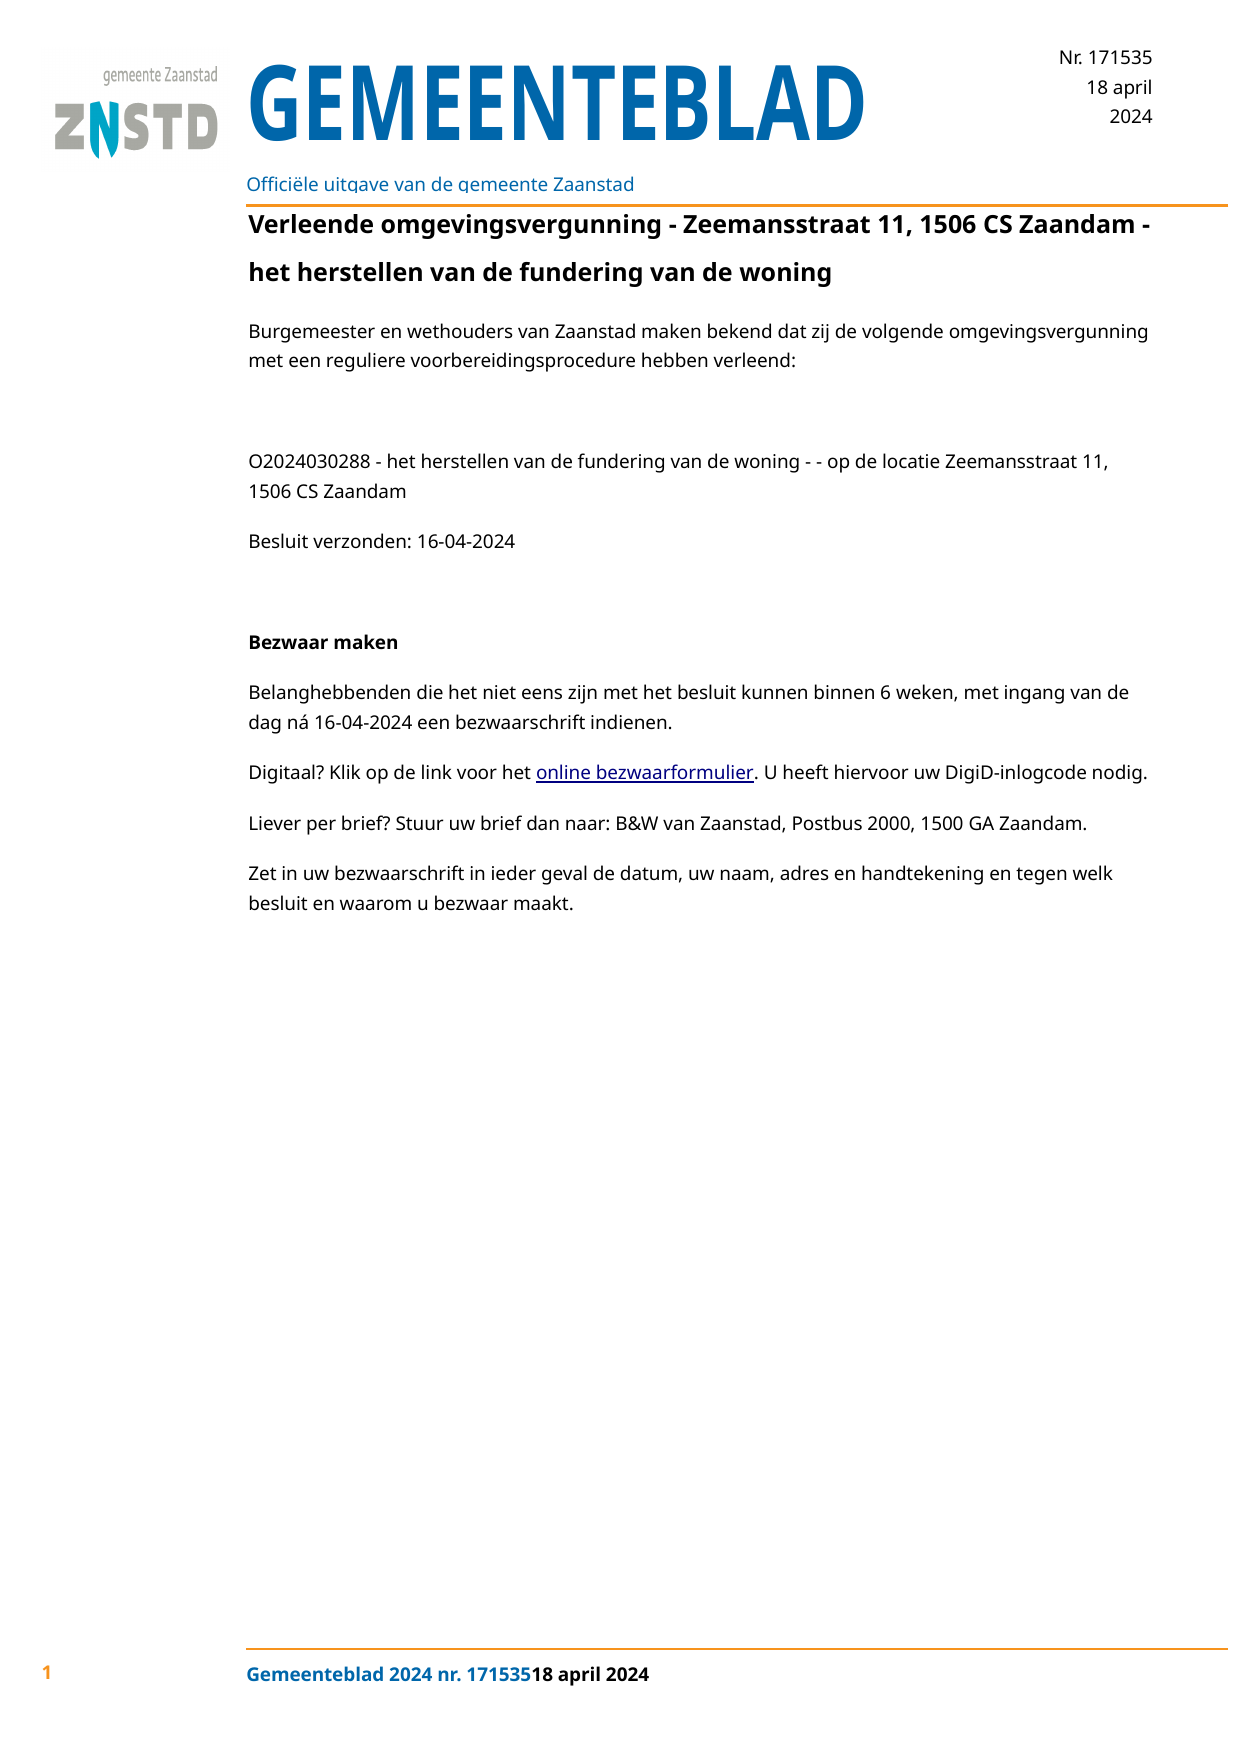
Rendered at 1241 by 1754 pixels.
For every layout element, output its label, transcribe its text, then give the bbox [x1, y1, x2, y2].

text Bezwaar maken [248, 629, 1152, 655]
text Digitaal? Klik op de link voor het online bezwaarformulier. U heeft hiervoor uw DigiD-inlogcode nodig. [248, 759, 1152, 785]
text Burgemeester en wethouders van Zaanstad maken bekend dat zij de volgende omgevingsvergunning met een reguliere voorbereidingsprocedure hebben verleend: [248, 318, 1152, 373]
picture [41, 47, 231, 172]
text Liever per brief? Stuur uw brief dan naar: B&W van Zaanstad, Postbus 2000, 1500 GA Zaandam. [248, 810, 1152, 836]
text Belanghebbenden die het niet eens zijn met het besluit kunnen binnen 6 weken, met ingang van de dag ná 16-04-2024 een bezwaarschrift indienen. [248, 679, 1152, 735]
text Verleende omgevingsvergunning - Zeemansstraat 11, 1506 CS Zaandam - het herstellen van de fundering van de woning [248, 207, 1152, 288]
text Zet in uw bezwaarschrift in ieder geval de datum, uw naam, adres en handtekening en tegen welk besluit en waarom u bezwaar maakt. [248, 860, 1152, 916]
text Besluit verzonden: 16-04-2024 [248, 528, 1152, 554]
text O2024030288 - het herstellen van de fundering van de woning - - op de locatie Zeemansstraat 11, 1506 CS Zaandam [248, 448, 1152, 504]
